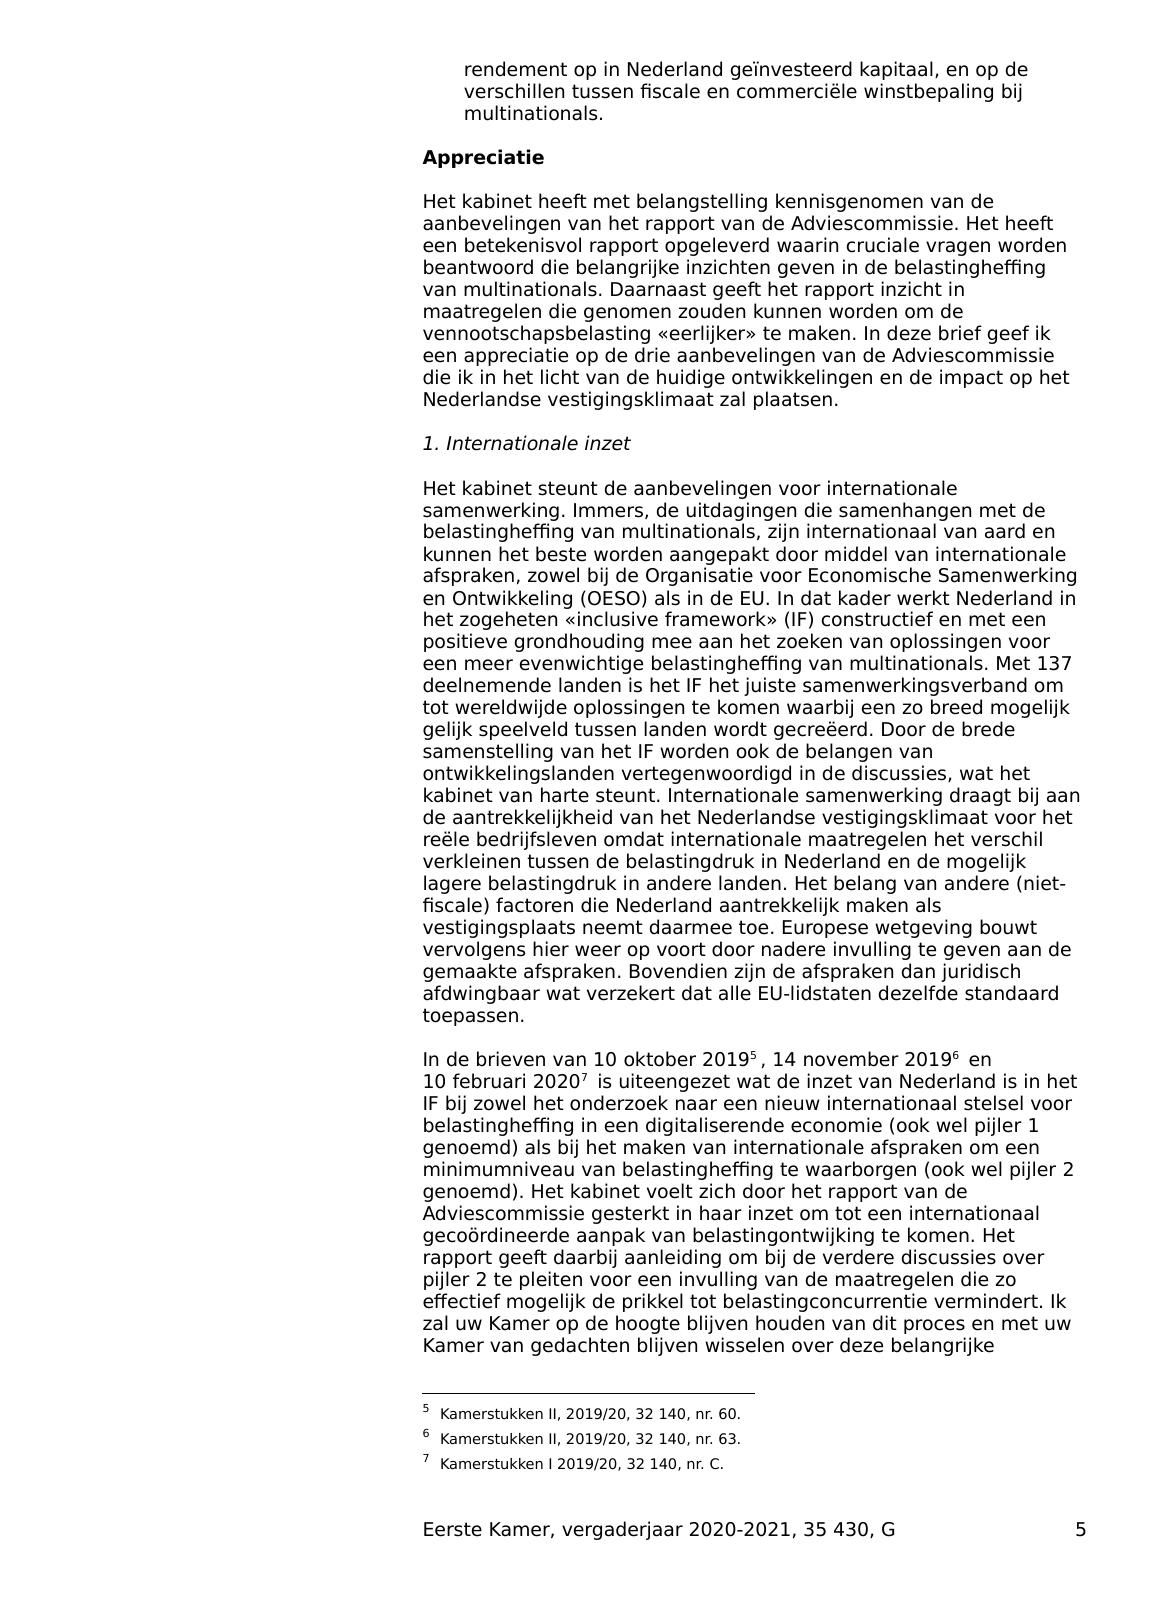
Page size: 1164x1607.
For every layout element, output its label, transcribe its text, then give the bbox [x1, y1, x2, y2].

text Het kabinet heeft met belangstelling kennisgenomen van de aanbevelingen van het rapport van de Adviescommissie. Het heeft een betekenisvol rapport opgeleverd waarin cruciale vragen worden beantwoord die belangrijke inzichten geven in de belastingheffing van multinationals. Daarnaast geeft het rapport inzicht in maatregelen die genomen zouden kunnen worden om de vennootschapsbelasting «eerlijker» te maken. In deze brief geef ik een appreciatie op de drie aanbevelingen van de Adviescommissie die ik in het licht van de huidige ontwikkelingen en de impact op het Nederlandse vestigingsklimaat zal plaatsen. [422, 191, 1087, 411]
text Kamerstukken II, 2019/20, 32 140, nr. 60. [422, 1402, 1087, 1424]
subtitle Appreciatie [422, 147, 1087, 169]
text Het kabinet steunt de aanbevelingen voor internationale samenwerking. Immers, de uitdagingen die samenhangen met de belastingheffing van multinationals, zijn internationaal van aard en kunnen het beste worden aangepakt door middel van internationale afspraken, zowel bij de Organisatie voor Economische Samenwerking en Ontwikkeling (OESO) als in de EU. In dat kader werkt Nederland in het zogeheten «inclusive framework» (IF) constructief en met een positieve grondhouding mee aan het zoeken van oplossingen voor een meer evenwichtige belastingheffing van multinationals. Met 137 deelnemende landen is het IF het juiste samenwerkingsverband om tot wereldwijde oplossingen te komen waarbij een zo breed mogelijk gelijk speelveld tussen landen wordt gecreëerd. Door de brede samenstelling van het IF worden ook de belangen van ontwikkelingslanden vertegenwoordigd in de discussies, wat het kabinet van harte steunt. Internationale samenwerking draagt bij aan de aantrekkelijkheid van het Nederlandse vestigingsklimaat voor het reële bedrijfsleven omdat internationale maatregelen het verschil verkleinen tussen de belastingdruk in Nederland en de mogelijk lagere belastingdruk in andere landen. Het belang van andere (niet-fiscale) factoren die Nederland aantrekkelijk maken als vestigingsplaats neemt daarmee toe. Europese wetgeving bouwt vervolgens hier weer op voort door nadere invulling te geven aan de gemaakte afspraken. Bovendien zijn de afspraken dan juridisch afdwingbaar wat verzekert dat alle EU-lidstaten dezelfde standaard toepassen. [422, 477, 1087, 1027]
text rendement op in Nederland geïnvesteerd kapitaal, en op de verschillen tussen fiscale en commerciële winstbepaling bij multinationals. [422, 59, 1087, 125]
text In de brieven van 10 oktober 2019, 14 november 2019 en 10 februari 2020 is uiteengezet wat de inzet van Nederland is in het IF bij zowel het onderzoek naar een nieuw internationaal stelsel voor belastingheffing in een digitaliserende economie (ook wel pijler 1 genoemd) als bij het maken van internationale afspraken om een minimumniveau van belastingheffing te waarborgen (ook wel pijler 2 genoemd). Het kabinet voelt zich door het rapport van de Adviescommissie gesterkt in haar inzet om tot een internationaal gecoördineerde aanpak van belastingontwijking te komen. Het rapport geeft daarbij aanleiding om bij de verdere discussies over pijler 2 te pleiten voor een invulling van de maatregelen die zo effectief mogelijk de prikkel tot belastingconcurrentie vermindert. Ik zal uw Kamer op de hoogte blijven houden van dit proces en met uw Kamer van gedachten blijven wisselen over deze belangrijke [422, 1049, 1087, 1357]
text Kamerstukken II, 2019/20, 32 140, nr. 63. [422, 1427, 1087, 1449]
text Kamerstukken I 2019/20, 32 140, nr. C. [422, 1452, 1087, 1474]
subtitle 1. Internationale inzet [422, 433, 1087, 455]
